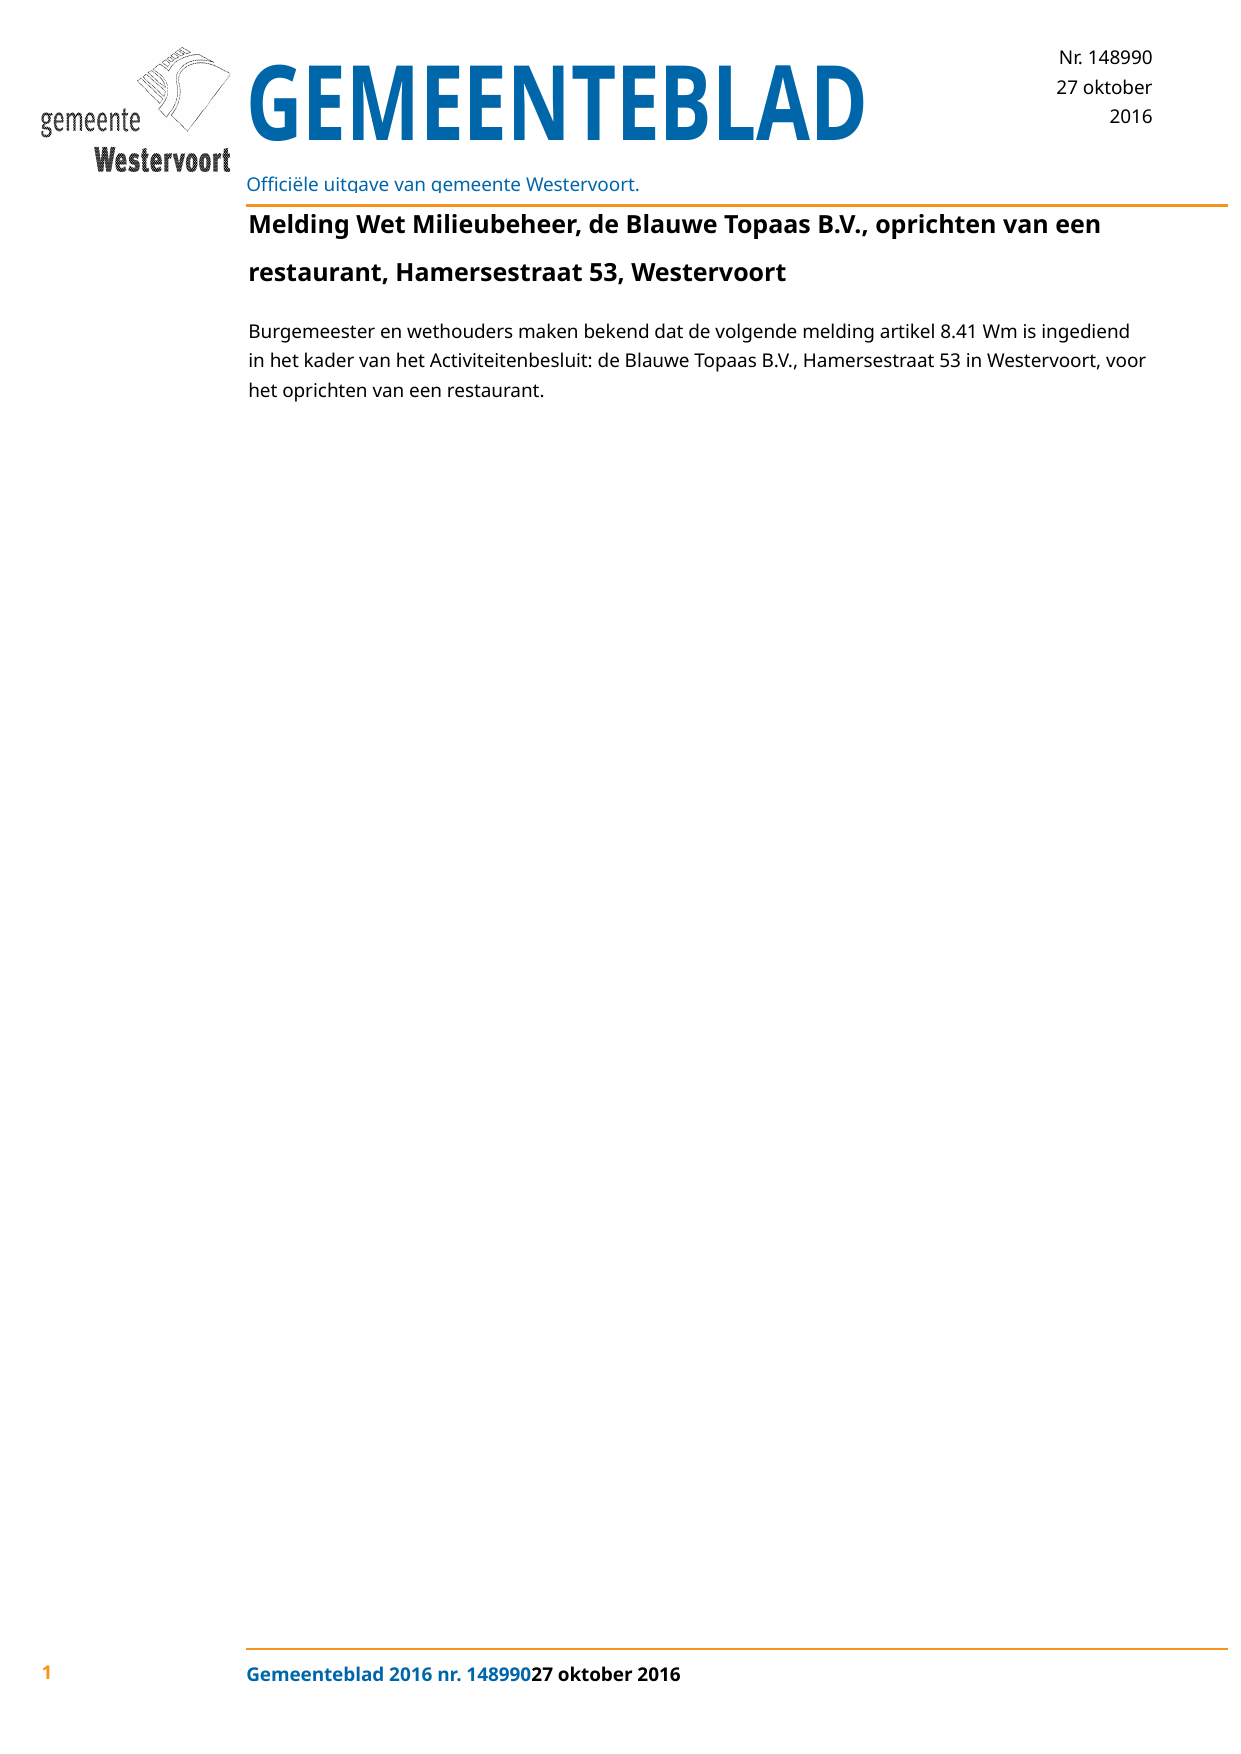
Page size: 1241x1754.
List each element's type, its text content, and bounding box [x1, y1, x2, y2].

text Melding Wet Milieubeheer, de Blauwe Topaas B.V., oprichten van een restaurant, Hamersestraat 53, Westervoort [248, 207, 1152, 288]
text Burgemeester en wethouders maken bekend dat de volgende melding artikel 8.41 Wm is ingediend in het kader van het Activiteitenbesluit: de Blauwe Topaas B.V., Hamersestraat 53 in Westervoort, voor het oprichten van een restaurant. [248, 318, 1152, 403]
picture [41, 47, 231, 172]
